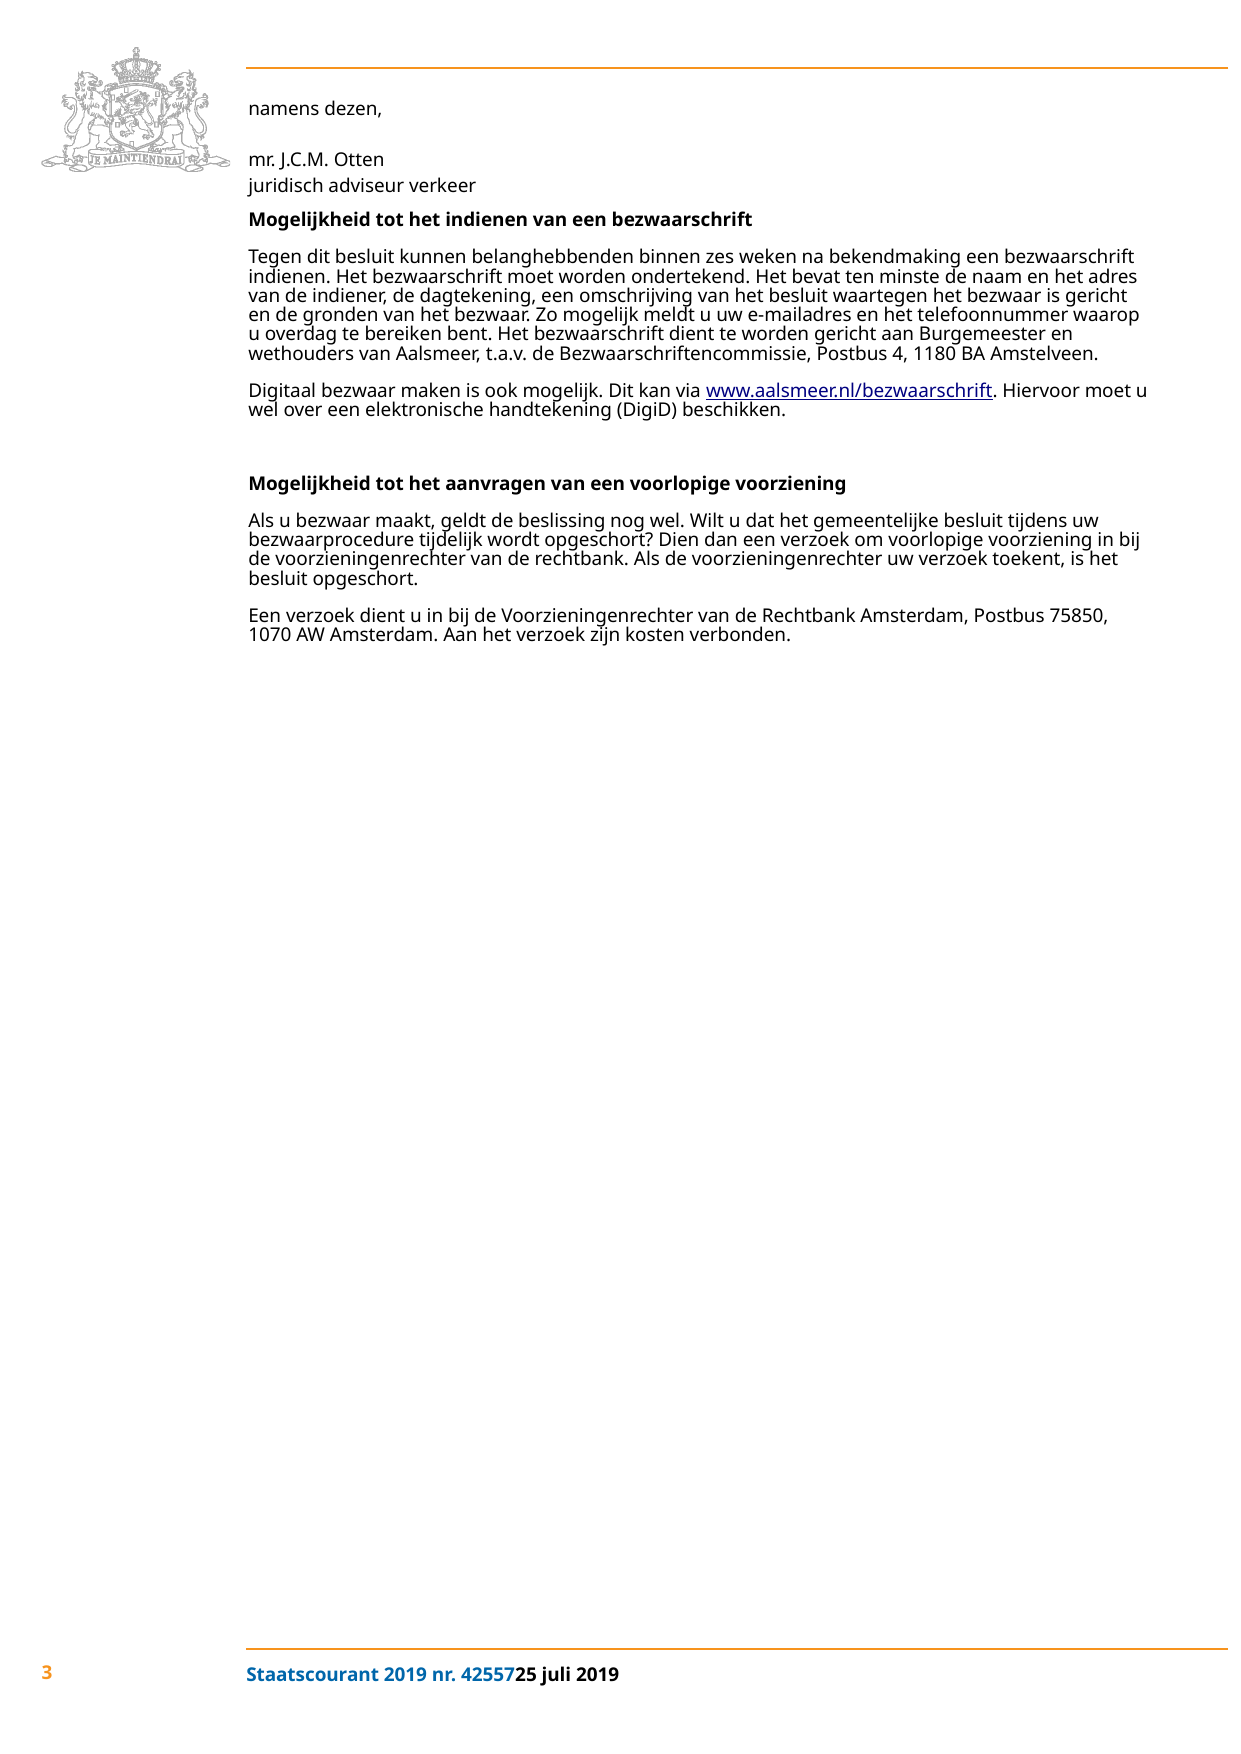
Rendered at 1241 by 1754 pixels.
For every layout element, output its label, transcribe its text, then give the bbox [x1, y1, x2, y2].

text mr. J.C.M. Otten [248, 146, 1152, 172]
text Mogelijkheid tot het aanvragen van een voorlopige voorziening [248, 475, 1152, 494]
text Tegen dit besluit kunnen belanghebbenden binnen zes weken na bekendmaking een bezwaarschrift indienen. Het bezwaarschrift moet worden ondertekend. Het bevat ten minste de naam en het adres van de indiener, de dagtekening, een omschrijving van het besluit waartegen het bezwaar is gericht en de gronden van het bezwaar. Zo mogelijk meldt u uw e-mailadres en het telefoonnummer waarop u overdag te bereiken bent. Het bezwaarschrift dient te worden gericht aan Burgemeester en wethouders van Aalsmeer, t.a.v. de Bezwaarschriftencommissie, Postbus 4, 1180 BA Amstelveen. [248, 248, 1152, 364]
text Een verzoek dient u in bij de Voorzieningenrechter van de Rechtbank Amsterdam, Postbus 75850, 1070 AW Amsterdam. Aan het verzoek zijn kosten verbonden. [248, 607, 1152, 645]
picture [41, 47, 231, 172]
text Digitaal bezwaar maken is ook mogelijk. Dit kan via www.aalsmeer.nl/bezwaarschrift. Hiervoor moet u wel over een elektronische handtekening (DigiD) beschikken. [248, 382, 1152, 420]
text Als u bezwaar maakt, geldt de beslissing nog wel. Wilt u dat het gemeentelijke besluit tijdens uw bezwaarprocedure tijdelijk wordt opgeschort? Dien dan een verzoek om voorlopige voorziening in bij de voorzieningenrechter van de rechtbank. Als de voorzieningenrechter uw verzoek toekent, is het besluit opgeschort. [248, 512, 1152, 589]
text namens dezen, [248, 95, 1152, 121]
text Mogelijkheid tot het indienen van een bezwaarschrift [248, 211, 1152, 231]
text juridisch adviseur verkeer [248, 172, 1152, 198]
